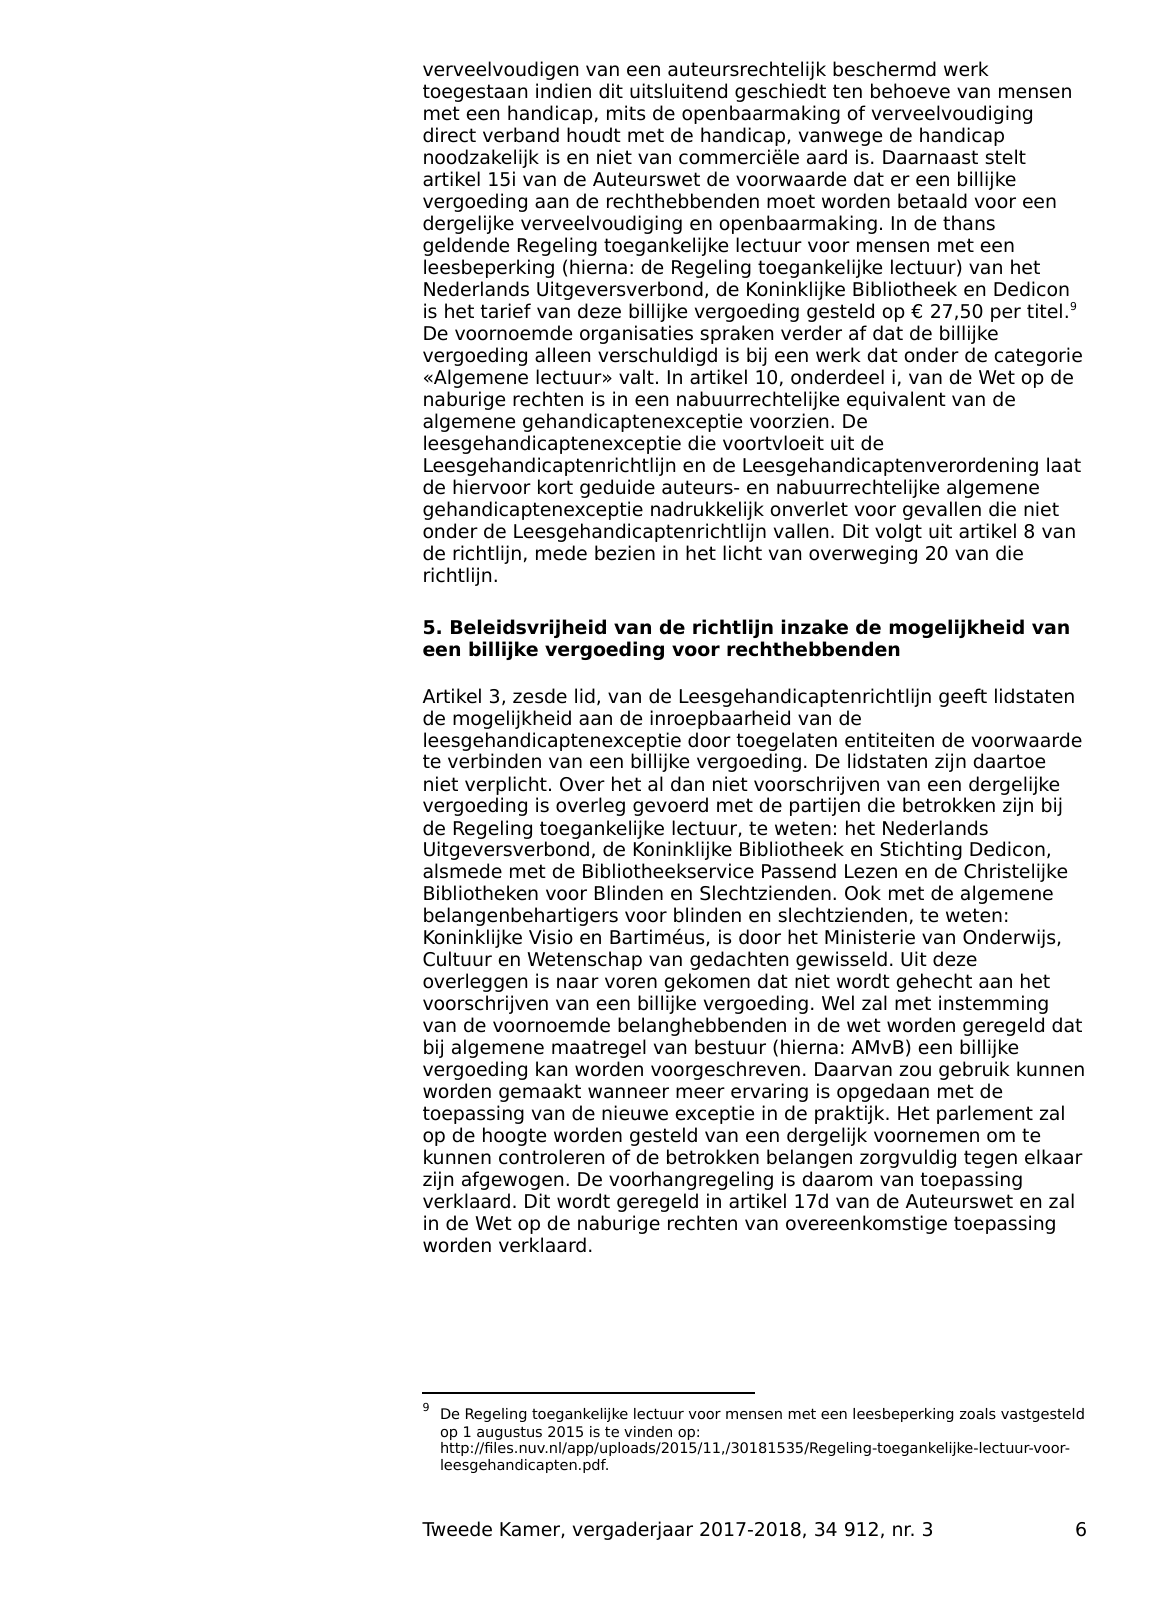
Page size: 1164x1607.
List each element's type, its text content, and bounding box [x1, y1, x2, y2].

text De Regeling toegankelijke lectuur voor mensen met een leesbeperking zoals vastgesteld op 1 augustus 2015 is te vinden op: http://files.nuv.nl/app/uploads/2015/11‚/30181535/Regeling-toegankelijke-lectuur-voor-leesgehandicapten.pdf. [422, 1402, 1087, 1474]
text Artikel 3, zesde lid, van de Leesgehandicaptenrichtlijn geeft lidstaten de mogelijkheid aan de inroepbaarheid van de leesgehandicaptenexceptie door toegelaten entiteiten de voorwaarde te verbinden van een billijke vergoeding. De lidstaten zijn daartoe niet verplicht. Over het al dan niet voorschrijven van een dergelijke vergoeding is overleg gevoerd met de partijen die betrokken zijn bij de Regeling toegankelijke lectuur, te weten: het Nederlands Uitgeversverbond, de Koninklijke Bibliotheek en Stichting Dedicon, alsmede met de Bibliotheekservice Passend Lezen en de Christelijke Bibliotheken voor Blinden en Slechtzienden. Ook met de algemene belangenbehartigers voor blinden en slechtzienden, te weten: Koninklijke Visio en Bartiméus, is door het Ministerie van Onderwijs, Cultuur en Wetenschap van gedachten gewisseld. Uit deze overleggen is naar voren gekomen dat niet wordt gehecht aan het voorschrijven van een billijke vergoeding. Wel zal met instemming van de voornoemde belanghebbenden in de wet worden geregeld dat bij algemene maatregel van bestuur (hierna: AMvB) een billijke vergoeding kan worden voorgeschreven. Daarvan zou gebruik kunnen worden gemaakt wanneer meer ervaring is opgedaan met de toepassing van de nieuwe exceptie in de praktijk. Het parlement zal op de hoogte worden gesteld van een dergelijk voornemen om te kunnen controleren of de betrokken belangen zorgvuldig tegen elkaar zijn afgewogen. De voorhangregeling is daarom van toepassing verklaard. Dit wordt geregeld in artikel 17d van de Auteurswet en zal in de Wet op de naburige rechten van overeenkomstige toepassing worden verklaard. [422, 686, 1087, 1257]
subtitle 5. Beleidsvrijheid van de richtlijn inzake de mogelijkheid van een billijke vergoeding voor rechthebbenden [422, 617, 1087, 661]
text verveelvoudigen van een auteursrechtelijk beschermd werk toegestaan indien dit uitsluitend geschiedt ten behoeve van mensen met een handicap, mits de openbaarmaking of verveelvoudiging direct verband houdt met de handicap, vanwege de handicap noodzakelijk is en niet van commerciële aard is. Daarnaast stelt artikel 15i van de Auteurswet de voorwaarde dat er een billijke vergoeding aan de rechthebbenden moet worden betaald voor een dergelijke verveelvoudiging en openbaarmaking. In de thans geldende Regeling toegankelijke lectuur voor mensen met een leesbeperking (hierna: de Regeling toegankelijke lectuur) van het Nederlands Uitgeversverbond, de Koninklijke Bibliotheek en Dedicon is het tarief van deze billijke vergoeding gesteld op € 27,50 per titel. De voornoemde organisaties spraken verder af dat de billijke vergoeding alleen verschuldigd is bij een werk dat onder de categorie «Algemene lectuur» valt. In artikel 10, onderdeel i, van de Wet op de naburige rechten is in een nabuurrechtelijke equivalent van de algemene gehandicaptenexceptie voorzien. De leesgehandicaptenexceptie die voortvloeit uit de Leesgehandicaptenrichtlijn en de Leesgehandicaptenverordening laat de hiervoor kort geduide auteurs- en nabuurrechtelijke algemene gehandicaptenexceptie nadrukkelijk onverlet voor gevallen die niet onder de Leesgehandicaptenrichtlijn vallen. Dit volgt uit artikel 8 van de richtlijn, mede bezien in het licht van overweging 20 van die richtlijn. [422, 59, 1087, 587]
